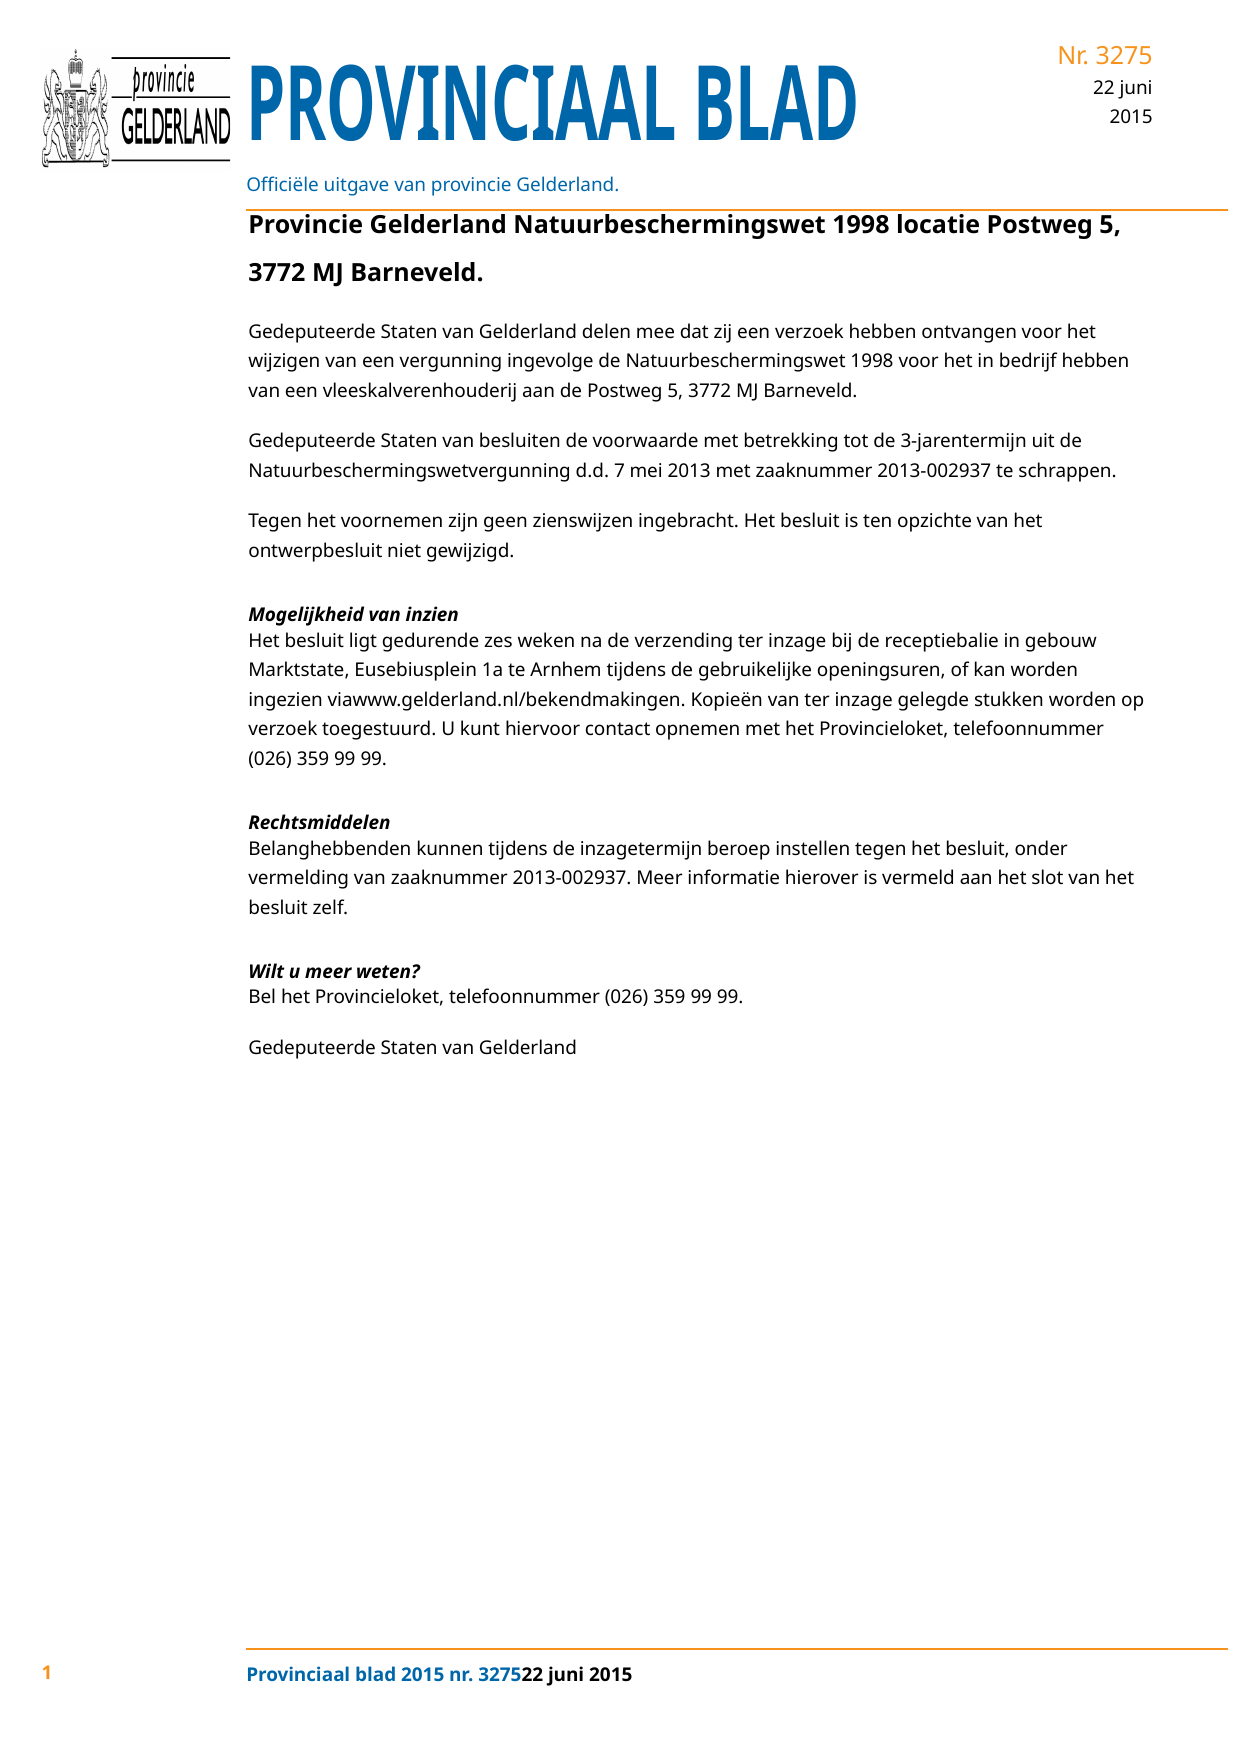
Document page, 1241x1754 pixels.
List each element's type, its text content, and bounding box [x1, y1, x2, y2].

text Provincie Gelderland Natuurbeschermingswet 1998 locatie Postweg 5, 3772 MJ Barneveld. [248, 211, 1152, 288]
text Rechtsmiddelen [248, 809, 1152, 835]
text Gedeputeerde Staten van Gelderland [248, 1034, 1152, 1060]
text Bel het Provincieloket, telefoonnummer (026) 359 99 99. [248, 984, 1152, 1009]
picture [41, 47, 231, 172]
text Belanghebbenden kunnen tijdens de inzagetermijn beroep instellen tegen het besluit, onder vermelding van zaaknummer 2013-002937. Meer informatie hierover is vermeld aan het slot van het besluit zelf. [248, 835, 1152, 920]
text Mogelijkheid van inzien [248, 601, 1152, 627]
text Gedeputeerde Staten van Gelderland delen mee dat zij een verzoek hebben ontvangen voor het wijzigen van een vergunning ingevolge de Natuurbeschermingswet 1998 voor het in bedrijf hebben van een vleeskalverenhouderij aan de Postweg 5, 3772 MJ Barneveld. [248, 318, 1152, 403]
text Tegen het voornemen zijn geen zienswijzen ingebracht. Het besluit is ten opzichte van het ontwerpbesluit niet gewijzigd. [248, 507, 1152, 563]
text Het besluit ligt gedurende zes weken na de verzending ter inzage bij de receptiebalie in gebouw Marktstate, Eusebiusplein 1a te Arnhem tijdens de gebruikelijke openingsuren, of kan worden ingezien viawww.gelderland.nl/bekendmakingen. Kopieën van ter inzage gelegde stukken worden op verzoek toegestuurd. U kunt hiervoor contact opnemen met het Provincieloket, telefoonnummer (026) 359 99 99. [248, 627, 1152, 771]
text Gedeputeerde Staten van besluiten de voorwaarde met betrekking tot de 3-jarentermijn uit de Natuurbeschermingswetvergunning d.d. 7 mei 2013 met zaaknummer 2013-002937 te schrappen. [248, 427, 1152, 483]
text Wilt u meer weten? [248, 958, 1152, 984]
